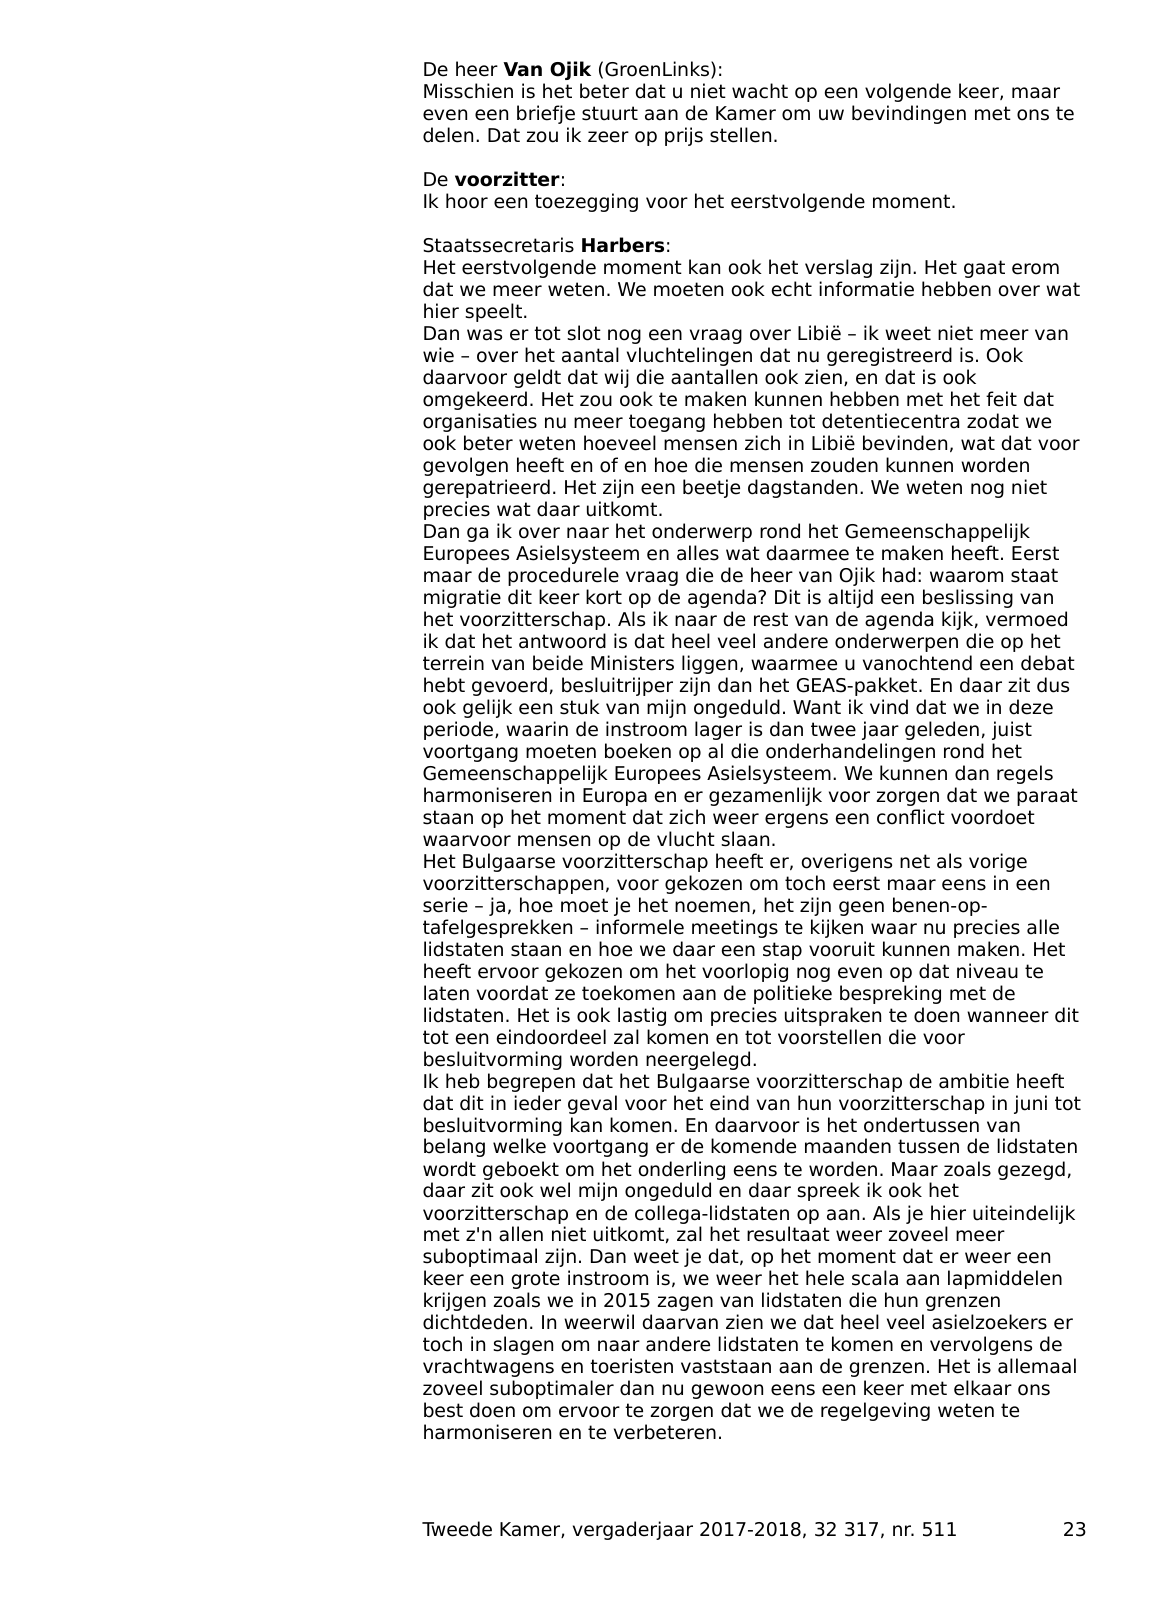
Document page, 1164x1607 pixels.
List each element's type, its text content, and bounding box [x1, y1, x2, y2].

text Dan ga ik over naar het onderwerp rond het Gemeenschappelijk Europees Asielsysteem en alles wat daarmee te maken heeft. Eerst maar de procedurele vraag die de heer van Ojik had: waarom staat migratie dit keer kort op de agenda? Dit is altijd een beslissing van het voorzitterschap. Als ik naar de rest van de agenda kijk, vermoed ik dat het antwoord is dat heel veel andere onderwerpen die op het terrein van beide Ministers liggen, waarmee u vanochtend een debat hebt gevoerd, besluitrijper zijn dan het GEAS-pakket. En daar zit dus ook gelijk een stuk van mijn ongeduld. Want ik vind dat we in deze periode, waarin de instroom lager is dan twee jaar geleden, juist voortgang moeten boeken op al die onderhandelingen rond het Gemeenschappelijk Europees Asielsysteem. We kunnen dan regels harmoniseren in Europa en er gezamenlijk voor zorgen dat we paraat staan op het moment dat zich weer ergens een conflict voordoet waarvoor mensen op de vlucht slaan. [422, 521, 1087, 851]
text Ik heb begrepen dat het Bulgaarse voorzitterschap de ambitie heeft dat dit in ieder geval voor het eind van hun voorzitterschap in juni tot besluitvorming kan komen. En daarvoor is het ondertussen van belang welke voortgang er de komende maanden tussen de lidstaten wordt geboekt om het onderling eens te worden. Maar zoals gezegd, daar zit ook wel mijn ongeduld en daar spreek ik ook het voorzitterschap en de collega-lidstaten op aan. Als je hier uiteindelijk met z'n allen niet uitkomt, zal het resultaat weer zoveel meer suboptimaal zijn. Dan weet je dat, op het moment dat er weer een keer een grote instroom is, we weer het hele scala aan lapmiddelen krijgen zoals we in 2015 zagen van lidstaten die hun grenzen dichtdeden. In weerwil daarvan zien we dat heel veel asielzoekers er toch in slagen om naar andere lidstaten te komen en vervolgens de vrachtwagens en toeristen vaststaan aan de grenzen. Het is allemaal zoveel suboptimaler dan nu gewoon eens een keer met elkaar ons best doen om ervoor te zorgen dat we de regelgeving weten te harmoniseren en te verbeteren. [422, 1071, 1087, 1444]
text Ik hoor een toezegging voor het eerstvolgende moment. [422, 191, 1087, 213]
text Het Bulgaarse voorzitterschap heeft er, overigens net als vorige voorzitterschappen, voor gekozen om toch eerst maar eens in een serie – ja, hoe moet je het noemen, het zijn geen benen-op-tafelgesprekken – informele meetings te kijken waar nu precies alle lidstaten staan en hoe we daar een stap vooruit kunnen maken. Het heeft ervoor gekozen om het voorlopig nog even op dat niveau te laten voordat ze toekomen aan de politieke bespreking met de lidstaten. Het is ook lastig om precies uitspraken te doen wanneer dit tot een eindoordeel zal komen en tot voorstellen die voor besluitvorming worden neergelegd. [422, 851, 1087, 1071]
text Het eerstvolgende moment kan ook het verslag zijn. Het gaat erom dat we meer weten. We moeten ook echt informatie hebben over wat hier speelt. [422, 257, 1087, 323]
text De heer Van Ojik (GroenLinks): [422, 59, 1087, 81]
text Dan was er tot slot nog een vraag over Libië – ik weet niet meer van wie – over het aantal vluchtelingen dat nu geregistreerd is. Ook daarvoor geldt dat wij die aantallen ook zien, en dat is ook omgekeerd. Het zou ook te maken kunnen hebben met het feit dat organisaties nu meer toegang hebben tot detentiecentra zodat we ook beter weten hoeveel mensen zich in Libië bevinden, wat dat voor gevolgen heeft en of en hoe die mensen zouden kunnen worden gerepatrieerd. Het zijn een beetje dagstanden. We weten nog niet precies wat daar uitkomt. [422, 323, 1087, 521]
text De voorzitter: [422, 169, 1087, 191]
text Misschien is het beter dat u niet wacht op een volgende keer, maar even een briefje stuurt aan de Kamer om uw bevindingen met ons te delen. Dat zou ik zeer op prijs stellen. [422, 81, 1087, 147]
text Staatssecretaris Harbers: [422, 235, 1087, 257]
